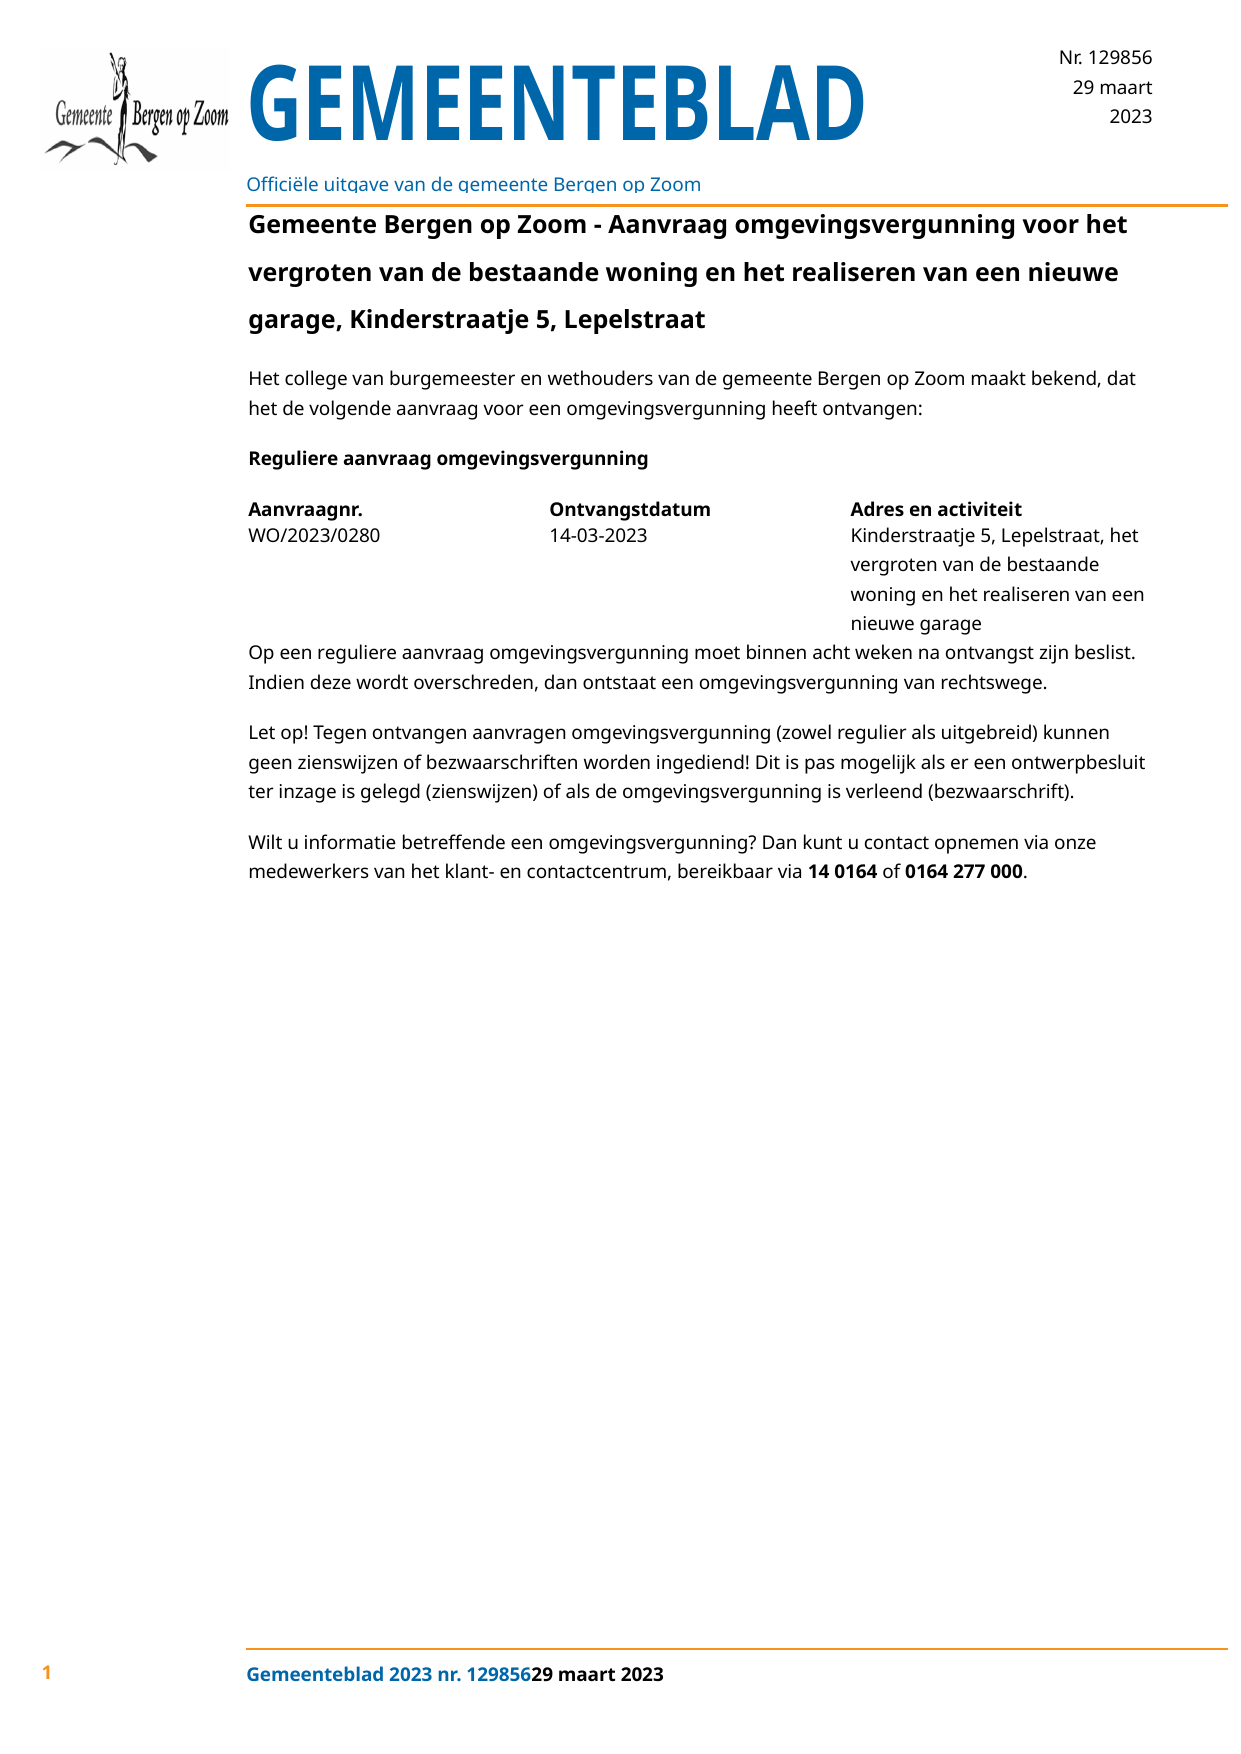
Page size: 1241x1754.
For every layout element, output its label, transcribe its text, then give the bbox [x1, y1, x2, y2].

table_cell Kinderstraatje 5, Lepelstraat, het vergroten van de bestaande woning en het realiseren van een nieuwe garage [850, 522, 1152, 636]
text Gemeente Bergen op Zoom - Aanvraag omgevingsvergunning voor het vergroten van de bestaande woning en het realiseren van een nieuwe garage, Kinderstraatje 5, Lepelstraat [248, 207, 1152, 336]
text Reguliere aanvraag omgevingsvergunning [248, 446, 1152, 471]
picture [41, 47, 231, 172]
table_header Ontvangstdatum [549, 496, 850, 522]
table_cell WO/2023/0280 [248, 522, 549, 636]
text Wilt u informatie betreffende een omgevingsvergunning? Dan kunt u contact opnemen via onze medewerkers van het klant- en contactcentrum, bereikbaar via 14 0164 of 0164 277 000. [248, 829, 1152, 884]
table_cell 14-03-2023 [549, 522, 850, 636]
text Het college van burgemeester en wethouders van de gemeente Bergen op Zoom maakt bekend, dat het de volgende aanvraag voor een omgevingsvergunning heeft ontvangen: [248, 366, 1152, 421]
text Op een reguliere aanvraag omgevingsvergunning moet binnen acht weken na ontvangst zijn beslist. Indien deze wordt overschreden, dan ontstaat een omgevingsvergunning van rechtswege. [248, 639, 1152, 695]
table_header Aanvraagnr. [248, 496, 549, 522]
table_header Adres en activiteit [850, 496, 1152, 522]
text Let op! Tegen ontvangen aanvragen omgevingsvergunning (zowel regulier als uitgebreid) kunnen geen zienswijzen of bezwaarschriften worden ingediend! Dit is pas mogelijk als er een ontwerpbesluit ter inzage is gelegd (zienswijzen) of als de omgevingsvergunning is verleend (bezwaarschrift). [248, 719, 1152, 804]
